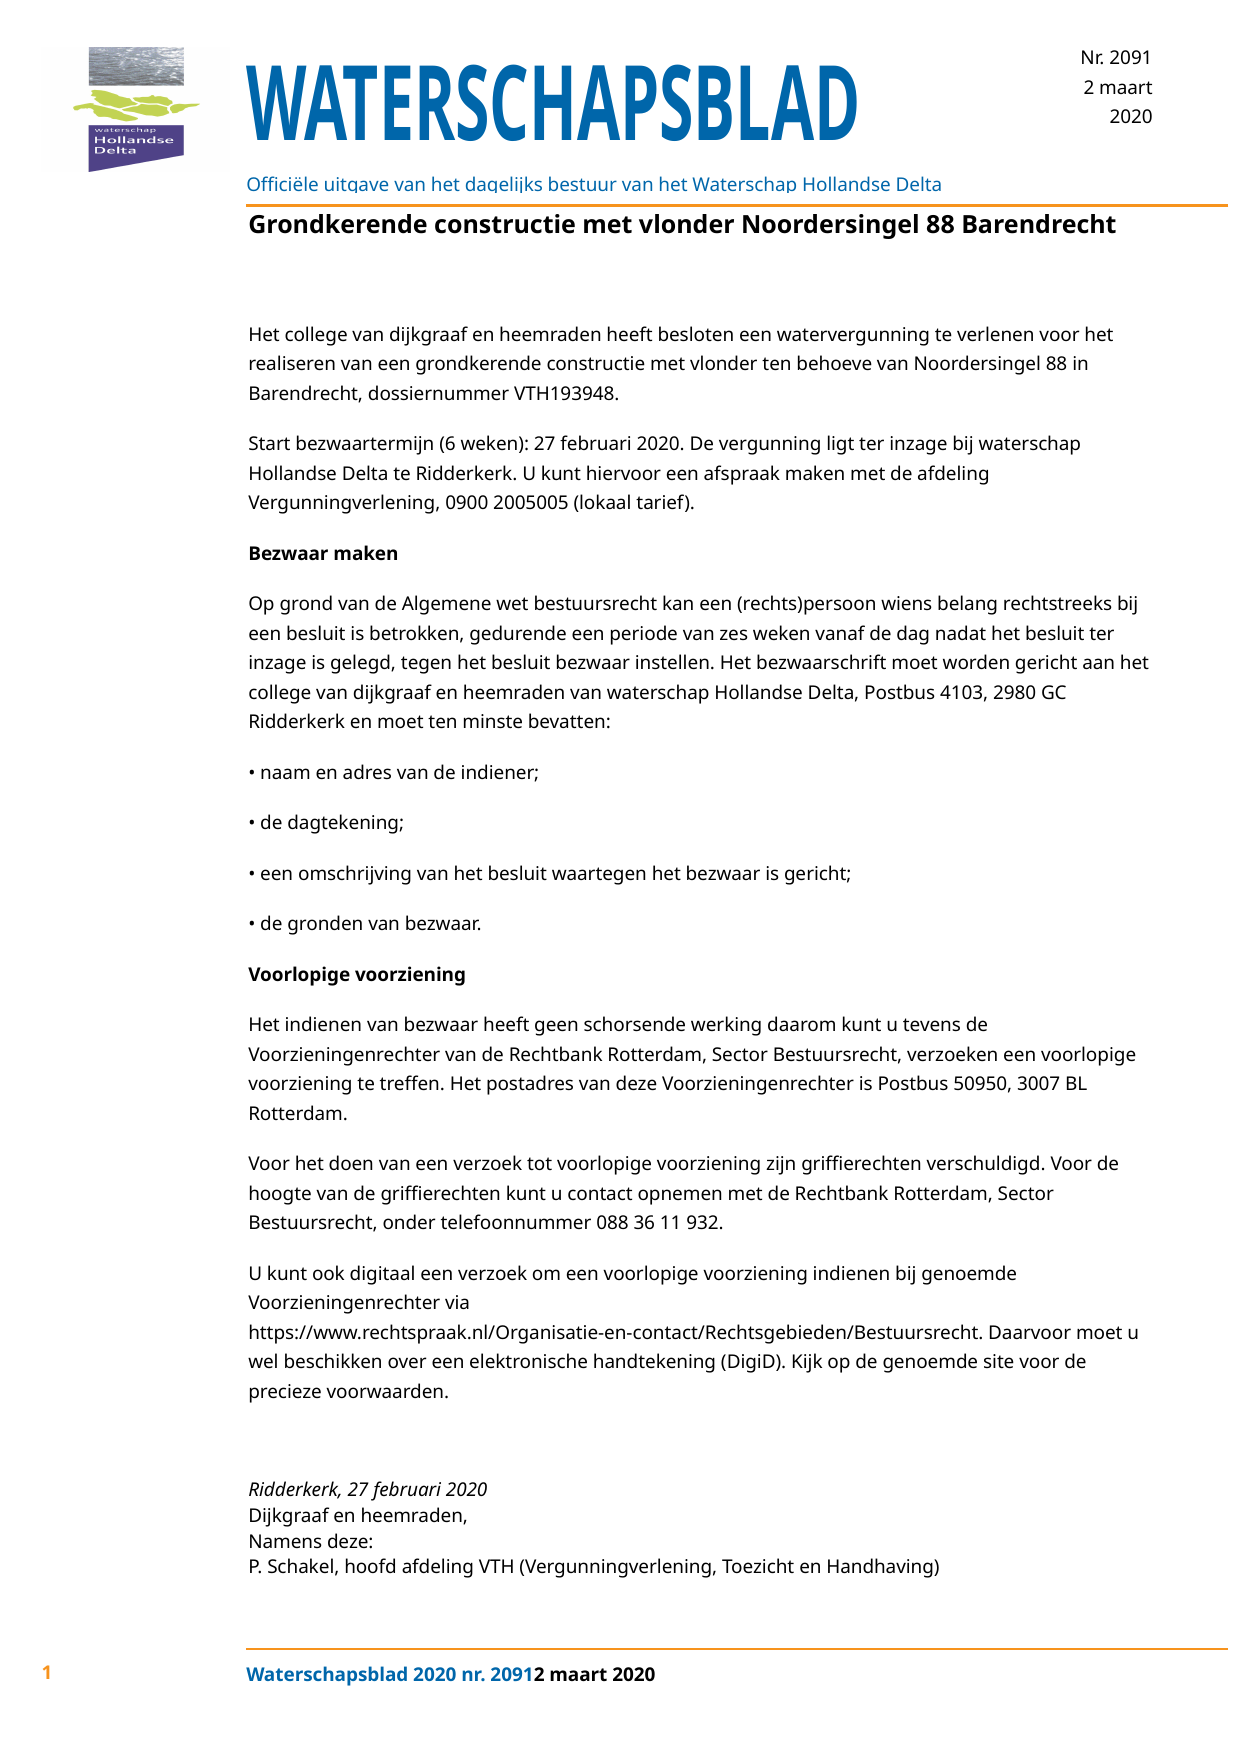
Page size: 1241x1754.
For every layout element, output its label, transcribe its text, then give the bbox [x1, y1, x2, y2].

text Voorlopige voorziening [248, 961, 1152, 986]
text Grondkerende constructie met vlonder Noordersingel 88 Barendrecht [248, 207, 1152, 241]
text • de dagtekening; [248, 809, 1152, 835]
text • een omschrijving van het besluit waartegen het bezwaar is gericht; [248, 860, 1152, 886]
text Het indienen van bezwaar heeft geen schorsende werking daarom kunt u tevens de Voorzieningenrechter van de Rechtbank Rotterdam, Sector Bestuursrecht, verzoeken een voorlopige voorziening te treffen. Het postadres van deze Voorzieningenrechter is Postbus 50950, 3007 BL Rotterdam. [248, 1011, 1152, 1126]
text Het college van dijkgraaf en heemraden heeft besloten een watervergunning te verlenen voor het realiseren van een grondkerende constructie met vlonder ten behoeve van Noordersingel 88 in Barendrecht, dossiernummer VTH193948. [248, 321, 1152, 406]
text Ridderkerk, 27 februari 2020 [248, 1476, 1152, 1502]
picture [41, 47, 231, 172]
text • de gronden van bezwaar. [248, 910, 1152, 936]
text Op grond van de Algemene wet bestuursrecht kan een (rechts)persoon wiens belang rechtstreeks bij een besluit is betrokken, gedurende een periode van zes weken vanaf de dag nadat het besluit ter inzage is gelegd, tegen het besluit bezwaar instellen. Het bezwaarschrift moet worden gericht aan het college van dijkgraaf en heemraden van waterschap Hollandse Delta, Postbus 4103, 2980 GC Ridderkerk en moet ten minste bevatten: [248, 590, 1152, 734]
text U kunt ook digitaal een verzoek om een voorlopige voorziening indienen bij genoemde Voorzieningenrechter via https://www.rechtspraak.nl/Organisatie-en-contact/Rechtsgebieden/Bestuursrecht. Daarvoor moet u wel beschikken over een elektronische handtekening (DigiD). Kijk op de genoemde site voor de precieze voorwaarden. [248, 1260, 1152, 1404]
text Voor het doen van een verzoek tot voorlopige voorziening zijn griffierechten verschuldigd. Voor de hoogte van de griffierechten kunt u contact opnemen met de Rechtbank Rotterdam, Sector Bestuursrecht, onder telefoonnummer 088 36 11 932. [248, 1150, 1152, 1235]
text Bezwaar maken [248, 540, 1152, 566]
text Start bezwaartermijn (6 weken): 27 februari 2020. De vergunning ligt ter inzage bij waterschap Hollandse Delta te Ridderkerk. U kunt hiervoor een afspraak maken met de afdeling Vergunningverlening, 0900 2005005 (lokaal tarief). [248, 430, 1152, 515]
text Namens deze: [248, 1528, 1152, 1554]
text • naam en adres van de indiener; [248, 759, 1152, 785]
text Dijkgraaf en heemraden, [248, 1502, 1152, 1528]
text P. Schakel, hoofd afdeling VTH (Vergunningverlening, Toezicht en Handhaving) [248, 1554, 1152, 1579]
